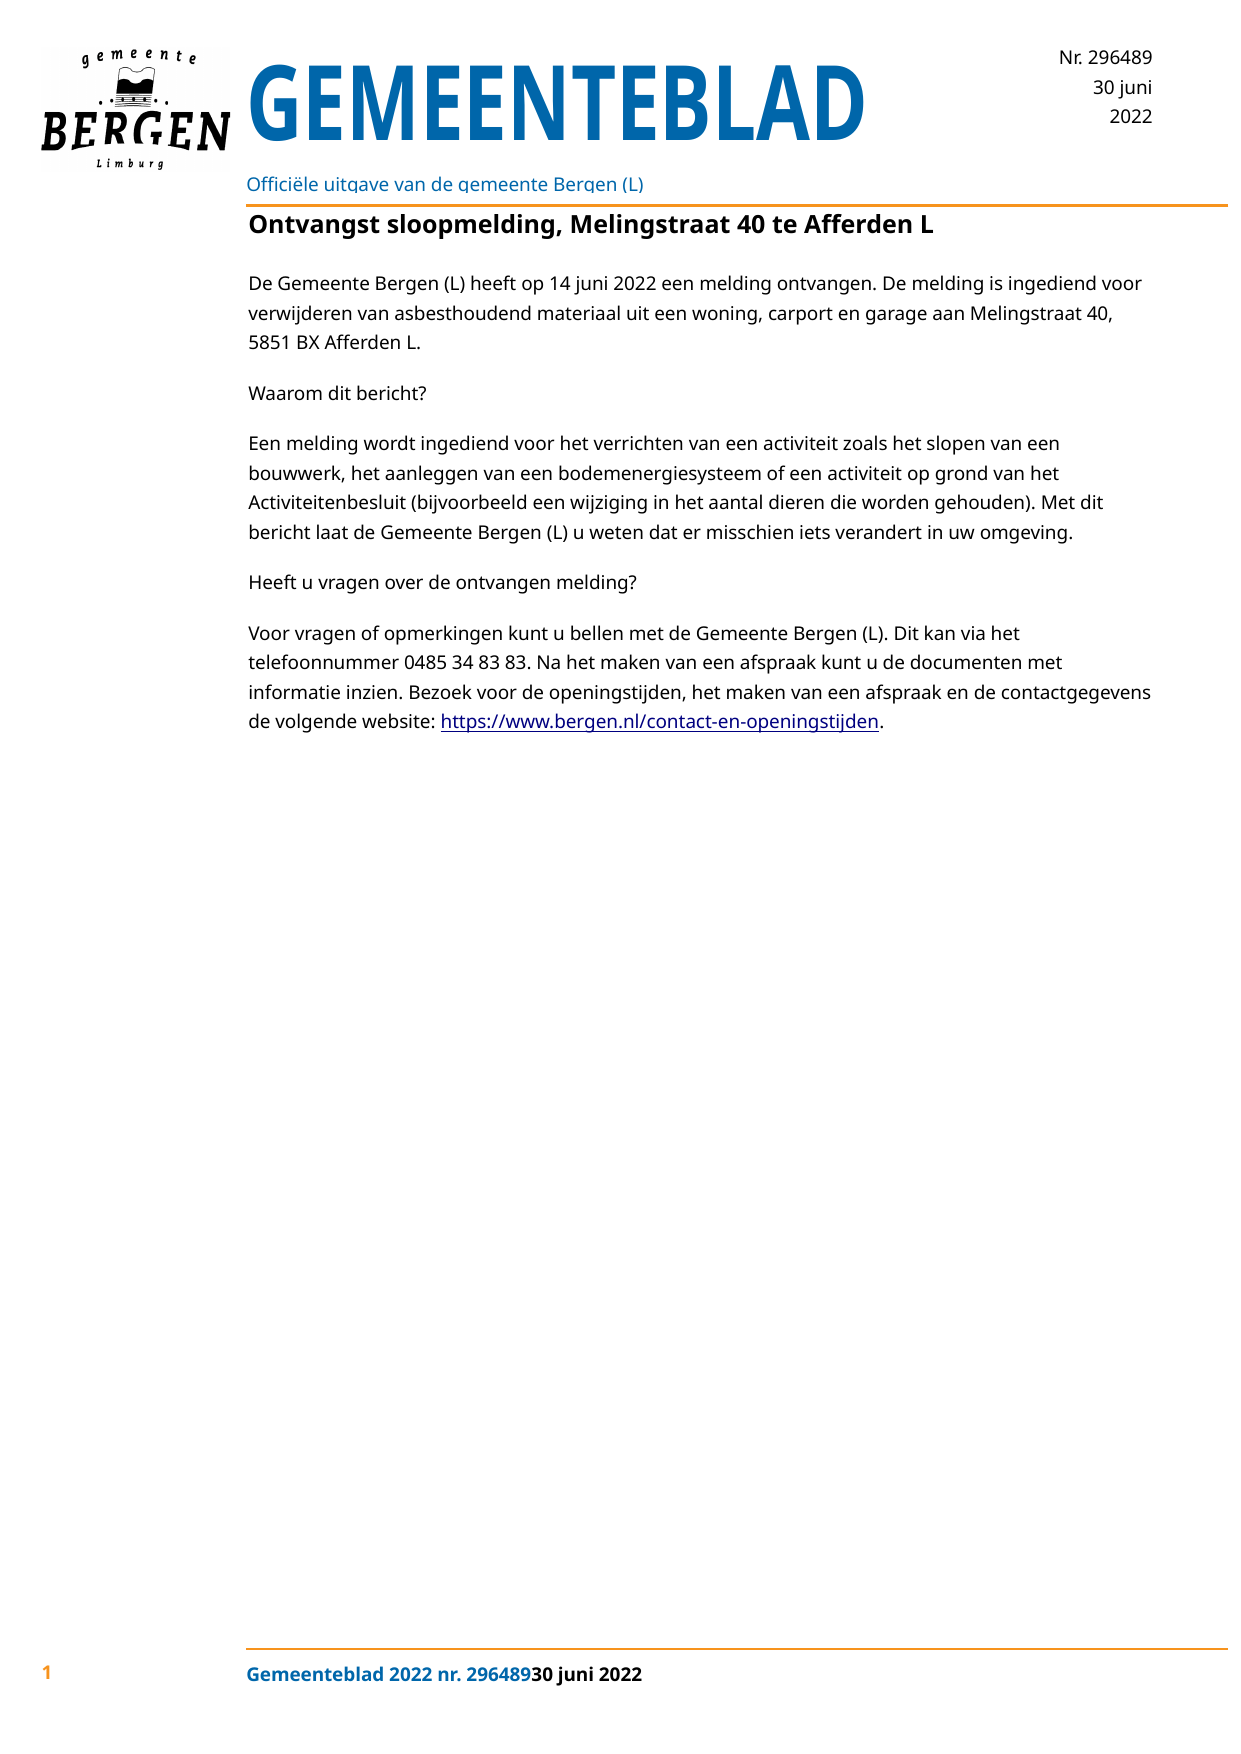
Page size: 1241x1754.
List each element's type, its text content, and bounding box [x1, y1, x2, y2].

text De Gemeente Bergen (L) heeft op 14 juni 2022 een melding ontvangen. De melding is ingediend voor verwijderen van asbesthoudend materiaal uit een woning, carport en garage aan Melingstraat 40, 5851 BX Afferden L. [248, 270, 1152, 355]
text Heeft u vragen over de ontvangen melding? [248, 569, 1152, 595]
text Waarom dit bericht? [248, 380, 1152, 406]
text Ontvangst sloopmelding, Melingstraat 40 te Afferden L [248, 207, 1152, 241]
picture [41, 47, 231, 172]
text Een melding wordt ingediend voor het verrichten van een activiteit zoals het slopen van een bouwwerk, het aanleggen van een bodemenergiesysteem of een activiteit op grond van het Activiteitenbesluit (bijvoorbeeld een wijziging in het aantal dieren die worden gehouden). Met dit bericht laat de Gemeente Bergen (L) u weten dat er misschien iets verandert in uw omgeving. [248, 430, 1152, 545]
text Voor vragen of opmerkingen kunt u bellen met de Gemeente Bergen (L). Dit kan via het telefoonnummer 0485 34 83 83. Na het maken van een afspraak kunt u de documenten met informatie inzien. Bezoek voor de openingstijden, het maken van een afspraak en de contactgegevens de volgende website: https://www.bergen.nl/contact-en-openingstijden. [248, 620, 1152, 734]
